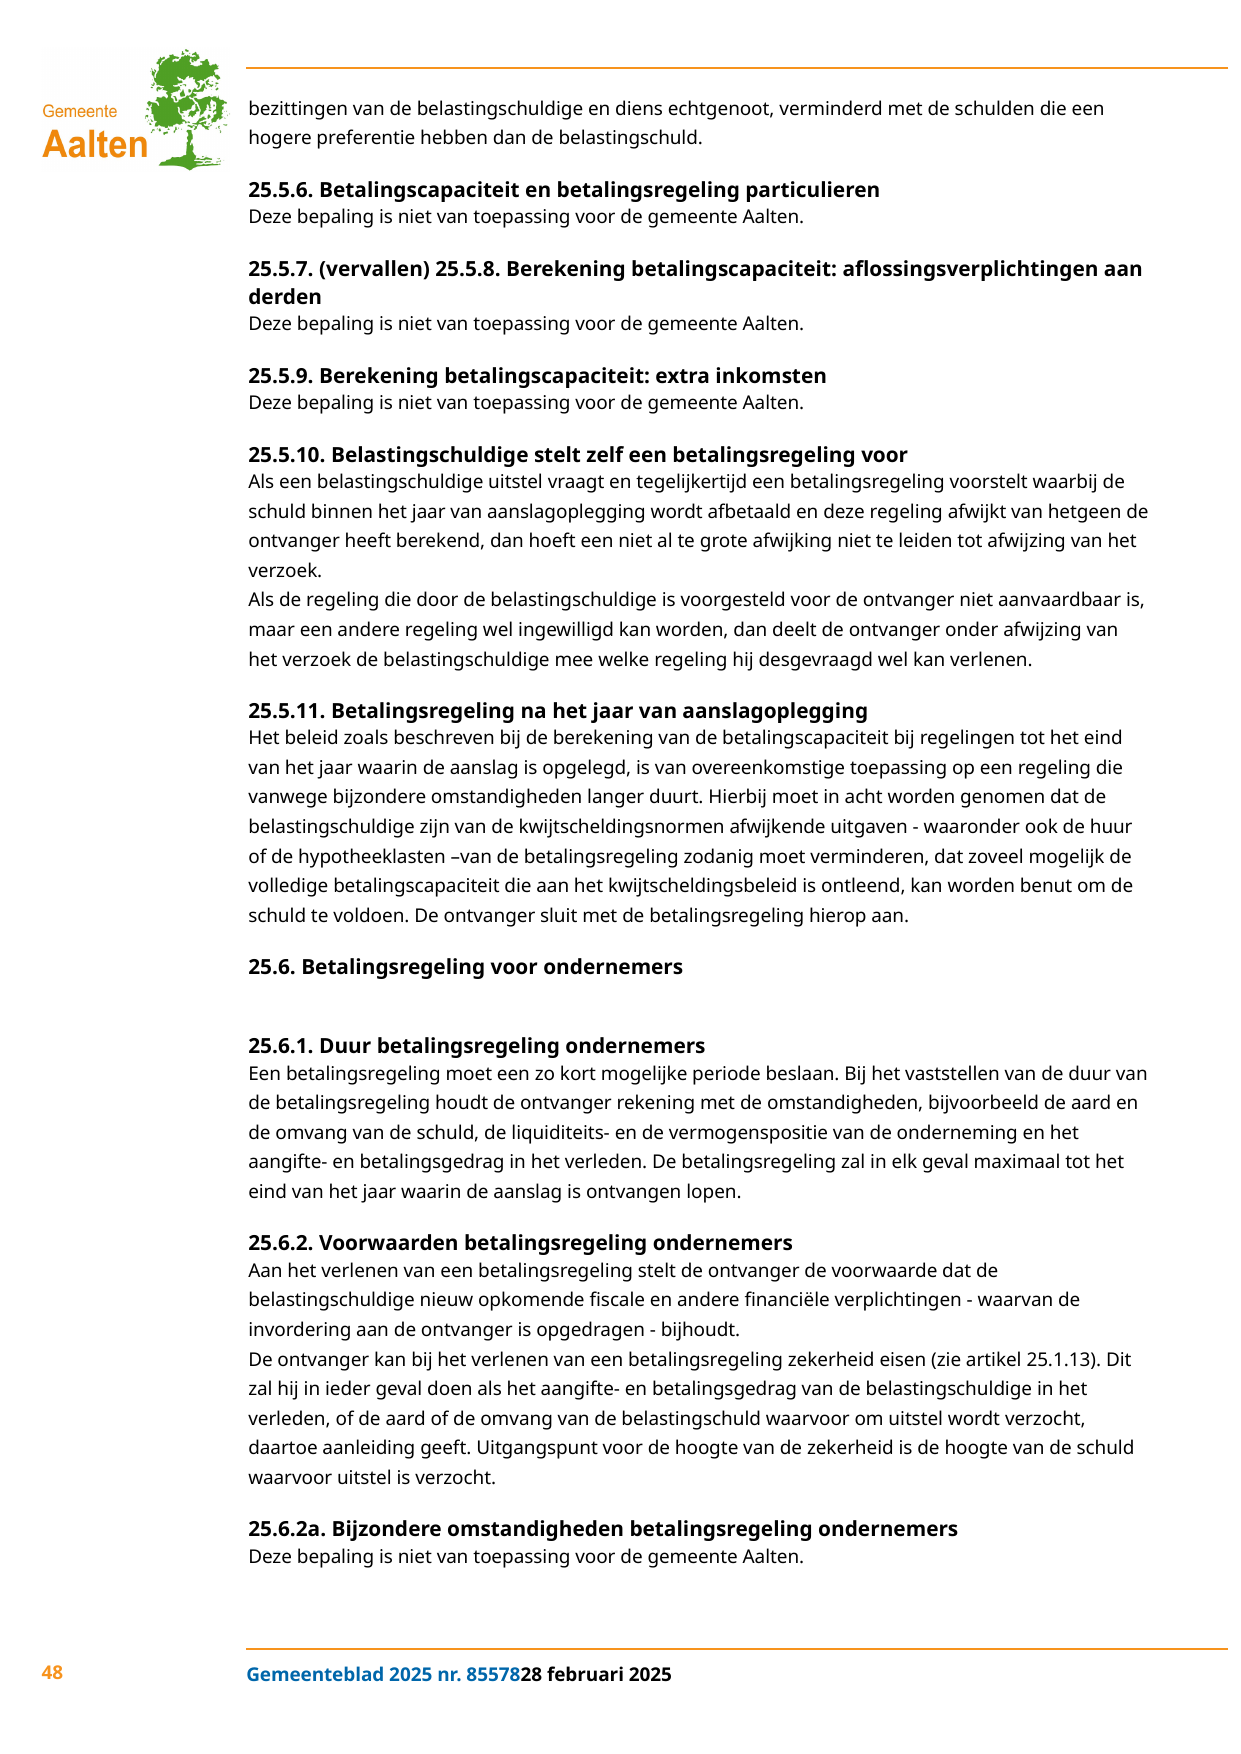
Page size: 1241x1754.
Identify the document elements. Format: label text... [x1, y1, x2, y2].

text 25.5.6. Betalingscapaciteit en betalingsregeling particulieren [248, 175, 1152, 203]
picture [41, 47, 231, 172]
text 25.6. Betalingsregeling voor ondernemers [248, 952, 1152, 981]
text 25.5.11. Betalingsregeling na het jaar van aanslagoplegging [248, 696, 1152, 724]
text Deze bepaling is niet van toepassing voor de gemeente Aalten. [248, 389, 1152, 415]
text Deze bepaling is niet van toepassing voor de gemeente Aalten. [248, 203, 1152, 229]
text 25.6.2. Voorwaarden betalingsregeling ondernemers [248, 1228, 1152, 1257]
text Als een belastingschuldige uitstel vraagt en tegelijkertijd een betalingsregeling voorstelt waarbij de schuld binnen het jaar van aanslagoplegging wordt afbetaald en deze regeling afwijkt van hetgeen de ontvanger heeft berekend, dan hoeft een niet al te grote afwijking niet te leiden tot afwijzing van het verzoek. [248, 468, 1152, 583]
text Deze bepaling is niet van toepassing voor de gemeente Aalten. [248, 311, 1152, 336]
text 25.5.7. (vervallen) 25.5.8. Berekening betalingscapaciteit: aflossingsverplichtingen aan derden [248, 254, 1152, 311]
text 25.6.1. Duur betalingsregeling ondernemers [248, 1031, 1152, 1060]
text Als de regeling die door de belastingschuldige is voorgesteld voor de ontvanger niet aanvaardbaar is, maar een andere regeling wel ingewilligd kan worden, dan deelt de ontvanger onder afwijzing van het verzoek de belastingschuldige mee welke regeling hij desgevraagd wel kan verlenen. [248, 587, 1152, 671]
text 25.5.10. Belastingschuldige stelt zelf een betalingsregeling voor [248, 440, 1152, 468]
text De ontvanger kan bij het verlenen van een betalingsregeling zekerheid eisen (zie artikel 25.1.13). Dit zal hij in ieder geval doen als het aangifte- en betalingsgedrag van de belastingschuldige in het verleden, of de aard of de omvang van de belastingschuld waarvoor om uitstel wordt verzocht, daartoe aanleiding geeft. Uitgangspunt voor de hoogte van de zekerheid is de hoogte van de schuld waarvoor uitstel is verzocht. [248, 1346, 1152, 1490]
text 25.6.2a. Bijzondere omstandigheden betalingsregeling ondernemers [248, 1514, 1152, 1543]
text Aan het verlenen van een betalingsregeling stelt de ontvanger de voorwaarde dat de belastingschuldige nieuw opkomende fiscale en andere financiële verplichtingen - waarvan de invordering aan de ontvanger is opgedragen - bijhoudt. [248, 1257, 1152, 1342]
text 25.5.9. Berekening betalingscapaciteit: extra inkomsten [248, 361, 1152, 389]
text Deze bepaling is niet van toepassing voor de gemeente Aalten. [248, 1543, 1152, 1569]
text Het beleid zoals beschreven bij de berekening van de betalingscapaciteit bij regelingen tot het eind van het jaar waarin de aanslag is opgelegd, is van overeenkomstige toepassing op een regeling die vanwege bijzondere omstandigheden langer duurt. Hierbij moet in acht worden genomen dat de belastingschuldige zijn van de kwijtscheldingsnormen afwijkende uitgaven - waaronder ook de huur of de hypotheeklasten –van de betalingsregeling zodanig moet verminderen, dat zoveel mogelijk de volledige betalingscapaciteit die aan het kwijtscheldingsbeleid is ontleend, kan worden benut om de schuld te voldoen. De ontvanger sluit met de betalingsregeling hierop aan. [248, 724, 1152, 928]
text Een betalingsregeling moet een zo kort mogelijke periode beslaan. Bij het vaststellen van de duur van de betalingsregeling houdt de ontvanger rekening met de omstandigheden, bijvoorbeeld de aard en de omvang van de schuld, de liquiditeits- en de vermogenspositie van de onderneming en het aangifte- en betalingsgedrag in het verleden. De betalingsregeling zal in elk geval maximaal tot het eind van het jaar waarin de aanslag is ontvangen lopen. [248, 1060, 1152, 1204]
text bezittingen van de belastingschuldige en diens echtgenoot, verminderd met de schulden die een hogere preferentie hebben dan de belastingschuld. [248, 95, 1152, 150]
